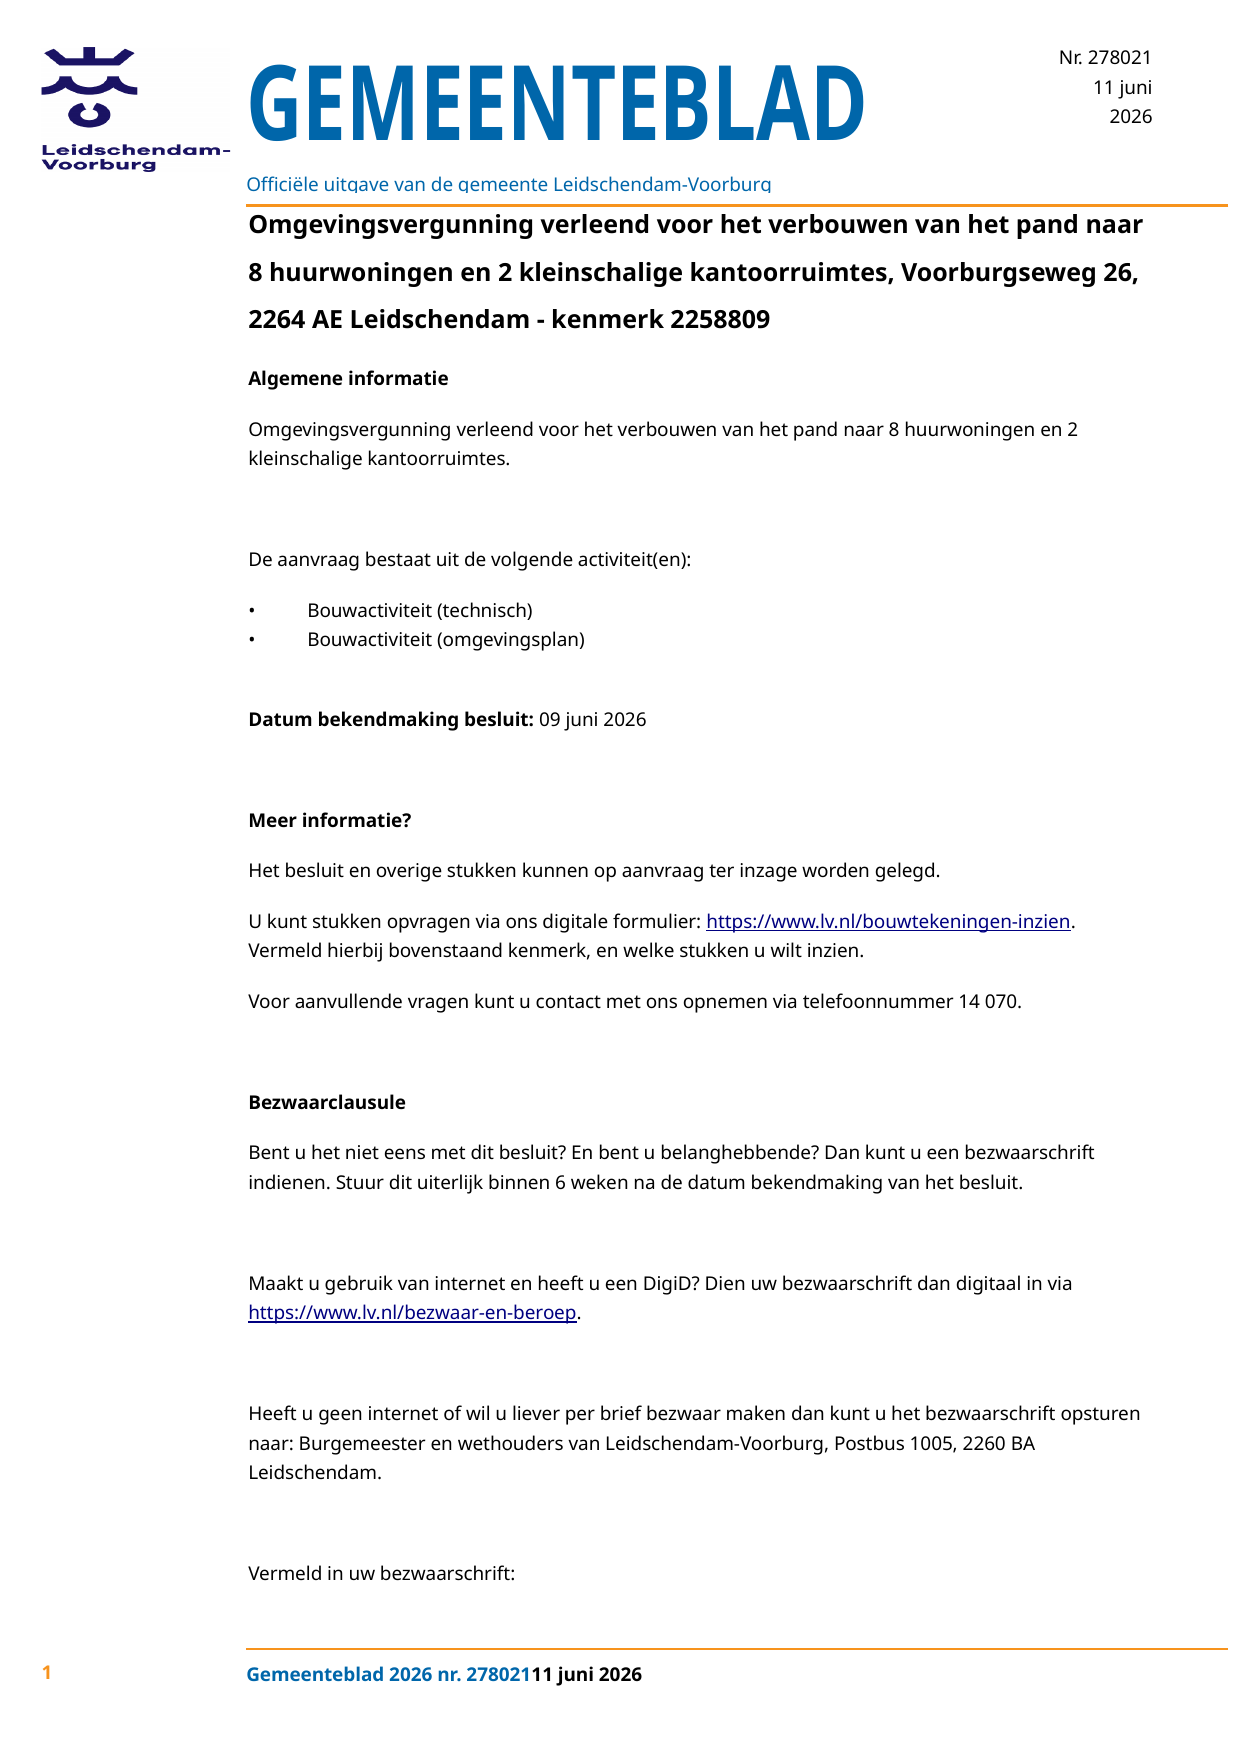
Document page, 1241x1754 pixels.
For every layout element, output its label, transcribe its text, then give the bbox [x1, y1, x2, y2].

text Het besluit en overige stukken kunnen op aanvraag ter inzage worden gelegd. [248, 858, 1152, 883]
text Datum bekendmaking besluit: 09 juni 2026 [248, 706, 1152, 732]
text Omgevingsvergunning verleend voor het verbouwen van het pand naar 8 huurwoningen en 2 kleinschalige kantoorruimtes, Voorburgseweg 26, 2264 AE Leidschendam - kenmerk 2258809 [248, 207, 1152, 336]
text U kunt stukken opvragen via ons digitale formulier: https://www.lv.nl/bouwtekeningen-inzien. Vermeld hierbij bovenstaand kenmerk, en welke stukken u wilt inzien. [248, 908, 1152, 963]
picture [41, 47, 231, 172]
text Voor aanvullende vragen kunt u contact met ons opnemen via telefoonnummer 14 070. [248, 988, 1152, 1014]
text Omgevingsvergunning verleend voor het verbouwen van het pand naar 8 huurwoningen en 2 kleinschalige kantoorruimtes. [248, 416, 1152, 471]
text Maakt u gebruik van internet en heeft u een DigiD? Dien uw bezwaarschrift dan digitaal in via https://www.lv.nl/bezwaar-en-beroep. [248, 1270, 1152, 1325]
text Meer informatie? [248, 807, 1152, 833]
list Bouwactiviteit (technisch) [248, 597, 1152, 622]
text Algemene informatie [248, 366, 1152, 391]
text Heeft u geen internet of wil u liever per brief bezwaar maken dan kunt u het bezwaarschrift opsturen naar: Burgemeester en wethouders van Leidschendam-Voorburg, Postbus 1005, 2260 BA Leidschendam. [248, 1400, 1152, 1485]
list Bouwactiviteit (omgevingsplan) [248, 626, 1152, 652]
text Vermeld in uw bezwaarschrift: [248, 1560, 1152, 1586]
text Bezwaarclausule [248, 1089, 1152, 1114]
text De aanvraag bestaat uit de volgende activiteit(en): [248, 546, 1152, 572]
text Bent u het niet eens met dit besluit? En bent u belanghebbende? Dan kunt u een bezwaarschrift indienen. Stuur dit uiterlijk binnen 6 weken na de datum bekendmaking van het besluit. [248, 1139, 1152, 1194]
